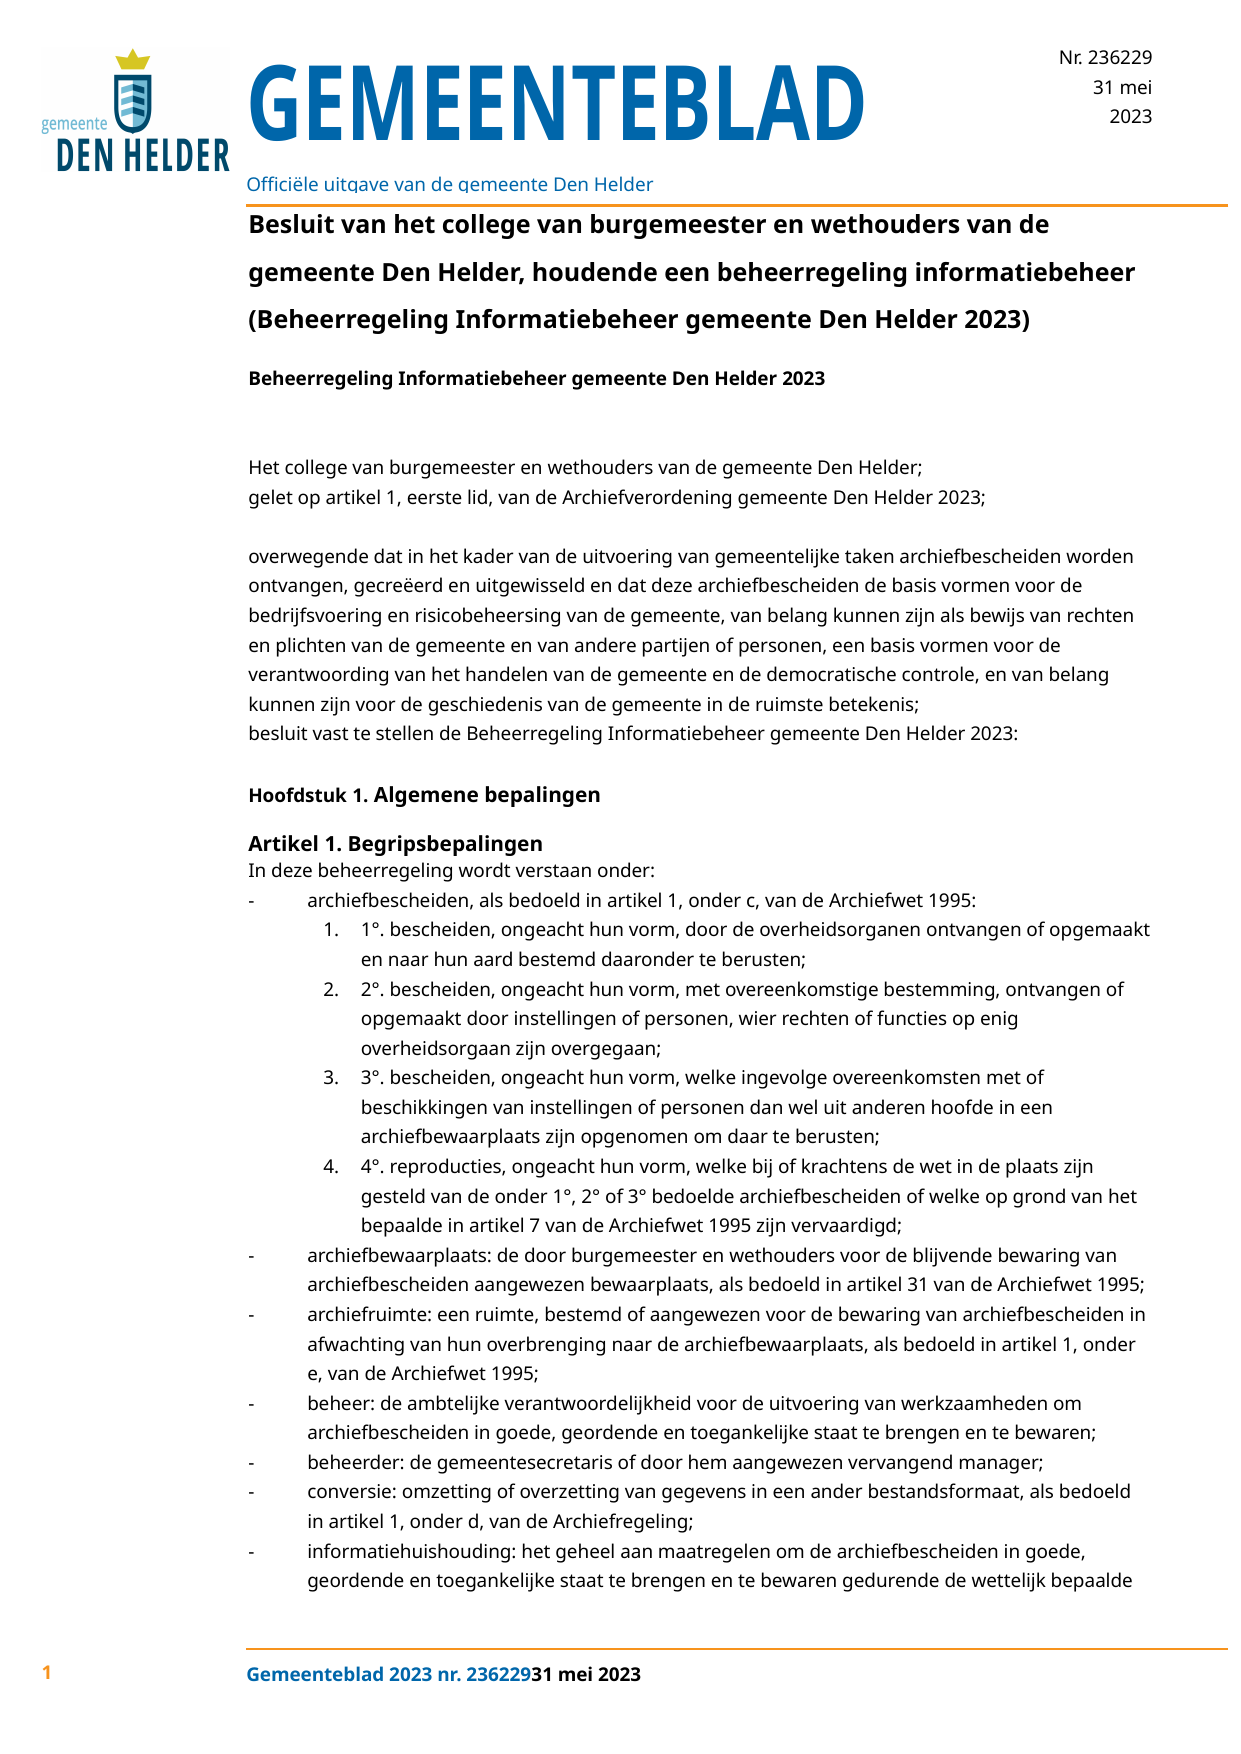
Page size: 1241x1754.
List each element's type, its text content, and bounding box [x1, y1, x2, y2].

list conversie: omzetting of overzetting van gegevens in een ander bestandsformaat, als bedoeld in artikel 1, onder d, van de Archiefregeling; [248, 1479, 1152, 1534]
list informatiehuishouding: het geheel aan maatregelen om de archiefbescheiden in goede, geordende en toegankelijke staat te brengen en te bewaren gedurende de wettelijk bepaalde [248, 1538, 1152, 1593]
text Besluit van het college van burgemeester en wethouders van de gemeente Den Helder, houdende een beheerregeling informatiebeheer (Beheerregeling Informatiebeheer gemeente Den Helder 2023) [248, 207, 1152, 336]
list archiefbewaarplaats: de door burgemeester en wethouders voor de blijvende bewaring van archiefbescheiden aangewezen bewaarplaats, als bedoeld in artikel 31 van de Archiefwet 1995; [248, 1242, 1152, 1297]
picture [63, 144, 68, 165]
picture [182, 144, 187, 165]
list 1°. bescheiden, ongeacht hun vorm, door de overheidsorganen ontvangen of opgemaakt en naar hun aard bestemd daaronder te berusten; [323, 917, 1152, 972]
list 2°. bescheiden, ongeacht hun vorm, met overeenkomstige bestemming, ontvangen of opgemaakt door instellingen of personen, wier rechten of functies op enig overheidsorgaan zijn overgegaan; [323, 976, 1152, 1061]
text gelet op artikel 1, eerste lid, van de Archiefverordening gemeente Den Helder 2023; [248, 484, 1152, 509]
text Artikel 1. Begripsbepalingen [248, 829, 1152, 857]
picture [220, 160, 224, 172]
picture [100, 154, 106, 172]
text Het college van burgemeester en wethouders van de gemeente Den Helder; [248, 454, 1152, 480]
list beheerder: de gemeentesecretaris of door hem aangewezen vervangend manager; [248, 1449, 1152, 1475]
text overwegende dat in het kader van de uitvoering van gemeentelijke taken archiefbescheiden worden ontvangen, gecreëerd en uitgewisseld en dat deze archiefbescheiden de basis vormen voor de bedrijfsvoering en risicobeheersing van de gemeente, van belang kunnen zijn als bewijs van rechten en plichten van de gemeente en van andere partijen of personen, een basis vormen voor de verantwoording van het handelen van de gemeente en de democratische controle, en van belang kunnen zijn voor de geschiedenis van de gemeente in de ruimste betekenis; [248, 543, 1152, 717]
picture [41, 47, 231, 172]
text Hoofdstuk 1. Algemene bepalingen [248, 780, 1152, 808]
list 3°. bescheiden, ongeacht hun vorm, welke ingevolge overeenkomsten met of beschikkingen van instellingen of personen dan wel uit anderen hoofde in een archiefbewaarplaats zijn opgenomen om daar te berusten; [323, 1064, 1152, 1149]
list 4°. reproducties, ongeacht hun vorm, welke bij of krachtens de wet in de plaats zijn gesteld van de onder 1°, 2° of 3° bedoelde archiefbescheiden of welke op grond van het bepaalde in artikel 7 van de Archiefwet 1995 zijn vervaardigd; [323, 1153, 1152, 1238]
text besluit vast te stellen de Beheerregeling Informatiebeheer gemeente Den Helder 2023: [248, 721, 1152, 746]
picture [130, 157, 135, 172]
text In deze beheerregeling wordt verstaan onder: [248, 857, 1152, 883]
list beheer: de ambtelijke verantwoordelijkheid voor de uitvoering van werkzaamheden om archiefbescheiden in goede, geordende en toegankelijke staat te brengen en te bewaren; [248, 1390, 1152, 1445]
list archiefbescheiden, als bedoeld in artikel 1, onder c, van de Archiefwet 1995: [248, 887, 1152, 913]
list archiefruimte: een ruimte, bestemd of aangewezen voor de bewaring van archiefbescheiden in afwachting van hun overbrenging naar de archiefbewaarplaats, als bedoeld in artikel 1, onder e, van de Archiefwet 1995; [248, 1301, 1152, 1386]
text Beheerregeling Informatiebeheer gemeente Den Helder 2023 [248, 366, 1152, 391]
